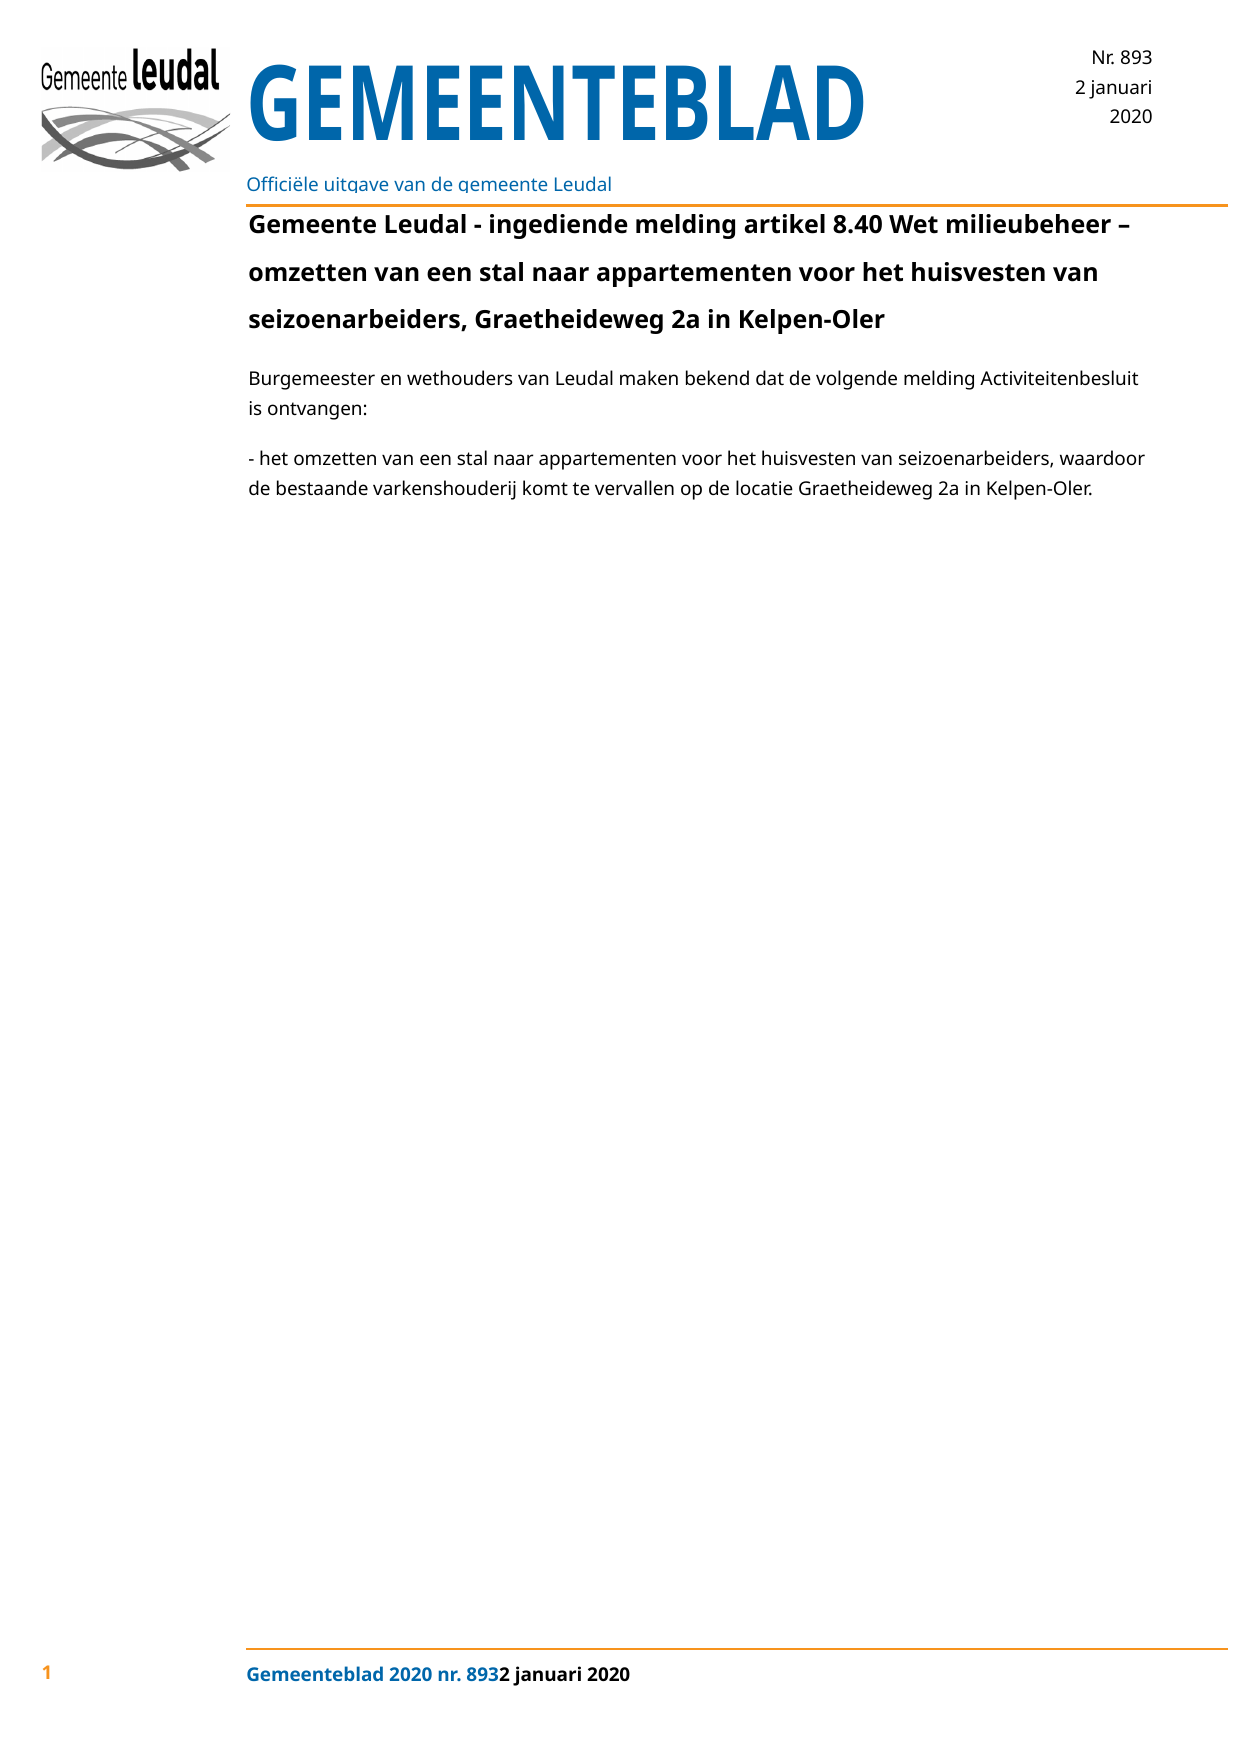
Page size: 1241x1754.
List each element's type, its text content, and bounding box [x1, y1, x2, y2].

text - het omzetten van een stal naar appartementen voor het huisvesten van seizoenarbeiders, waardoor de bestaande varkenshouderij komt te vervallen op de locatie Graetheideweg 2a in Kelpen-Oler. [248, 446, 1152, 501]
text Burgemeester en wethouders van Leudal maken bekend dat de volgende melding Activiteitenbesluit is ontvangen: [248, 366, 1152, 421]
text Gemeente Leudal - ingediende melding artikel 8.40 Wet milieubeheer – omzetten van een stal naar appartementen voor het huisvesten van seizoenarbeiders, Graetheideweg 2a in Kelpen-Oler [248, 207, 1152, 336]
picture [41, 47, 231, 172]
